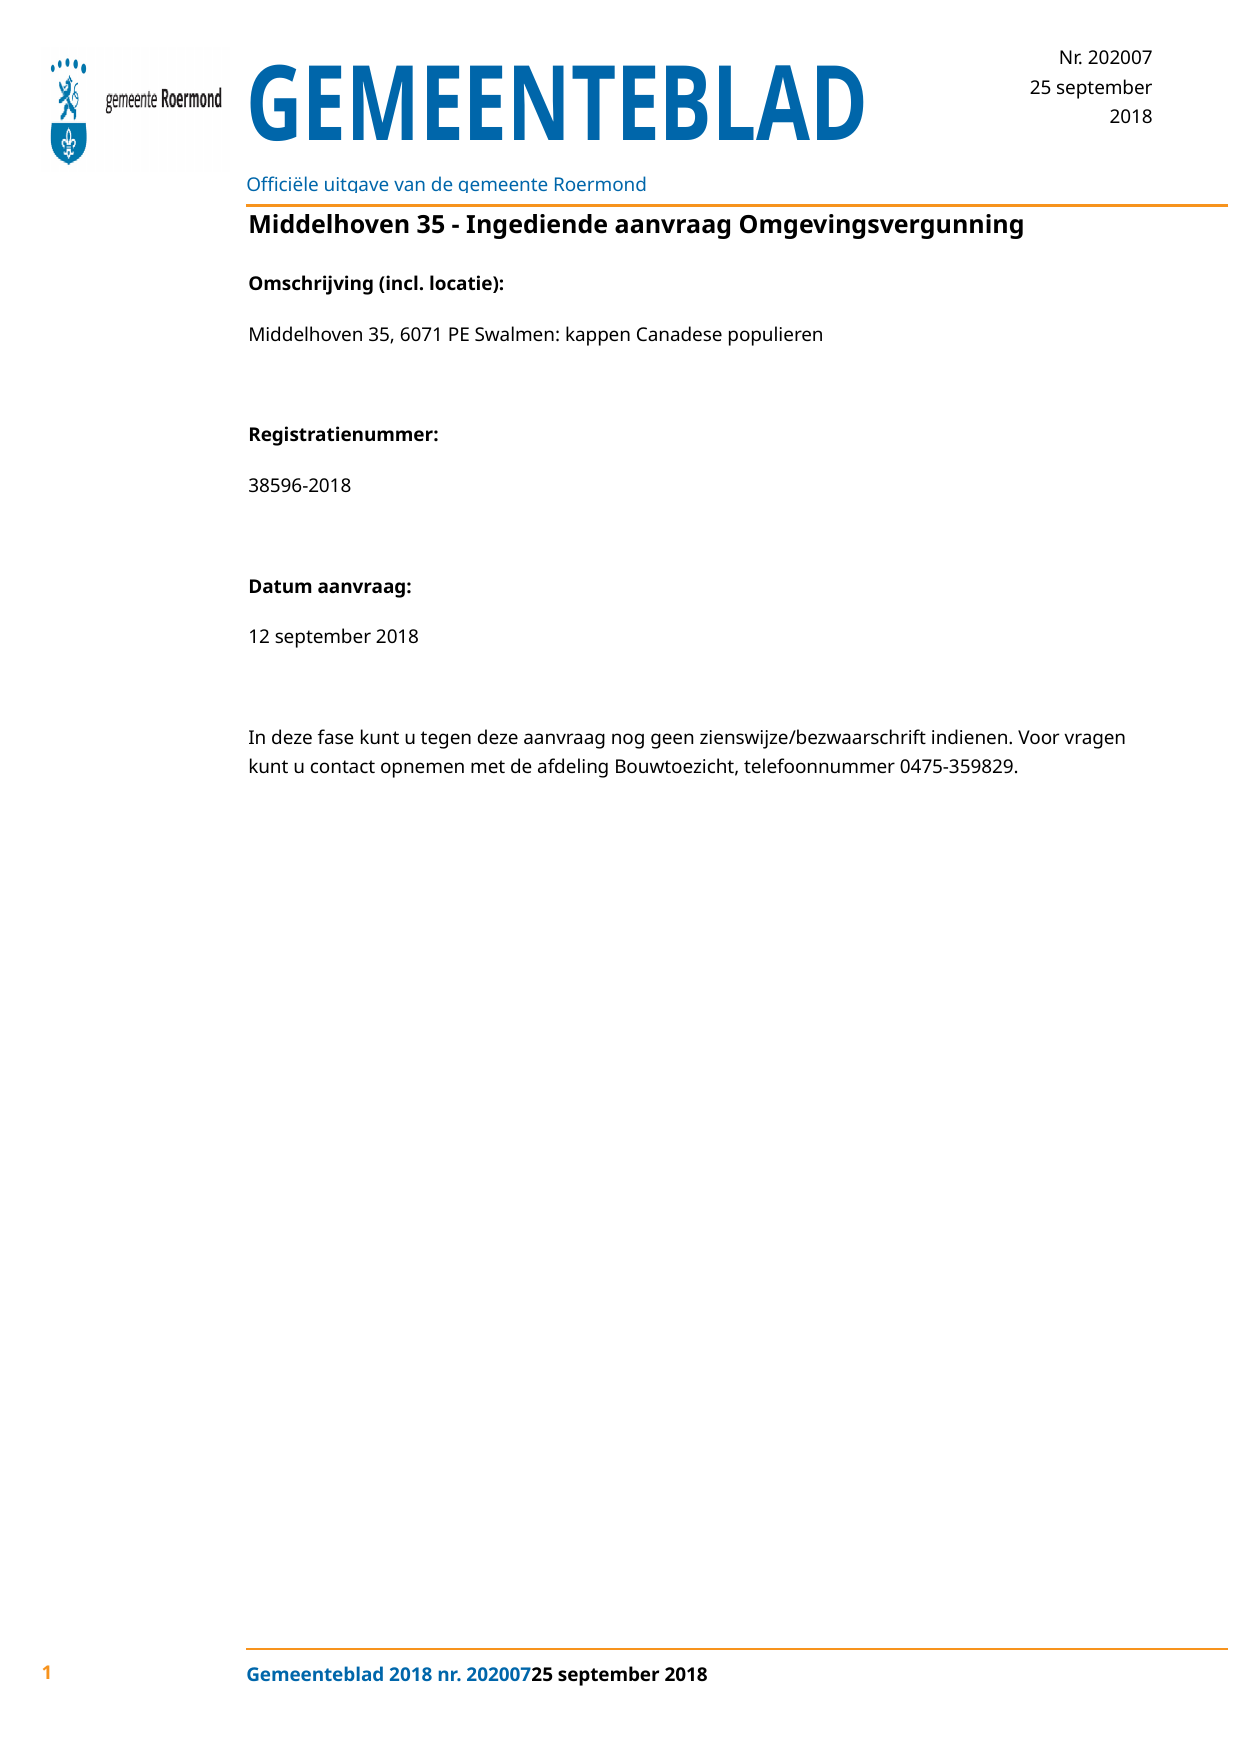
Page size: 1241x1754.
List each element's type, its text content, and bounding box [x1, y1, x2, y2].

text In deze fase kunt u tegen deze aanvraag nog geen zienswijze/bezwaarschrift indienen. Voor vragen kunt u contact opnemen met de afdeling Bouwtoezicht, telefoonnummer 0475-359829. [248, 724, 1152, 779]
picture [41, 47, 231, 172]
text 12 september 2018 [248, 623, 1152, 649]
text Datum aanvraag: [248, 573, 1152, 598]
text Middelhoven 35 - Ingediende aanvraag Omgevingsvergunning [248, 207, 1152, 241]
text Middelhoven 35, 6071 PE Swalmen: kappen Canadese populieren [248, 321, 1152, 346]
text Registratienummer: [248, 422, 1152, 447]
text Omschrijving (incl. locatie): [248, 270, 1152, 296]
text 38596-2018 [248, 472, 1152, 498]
